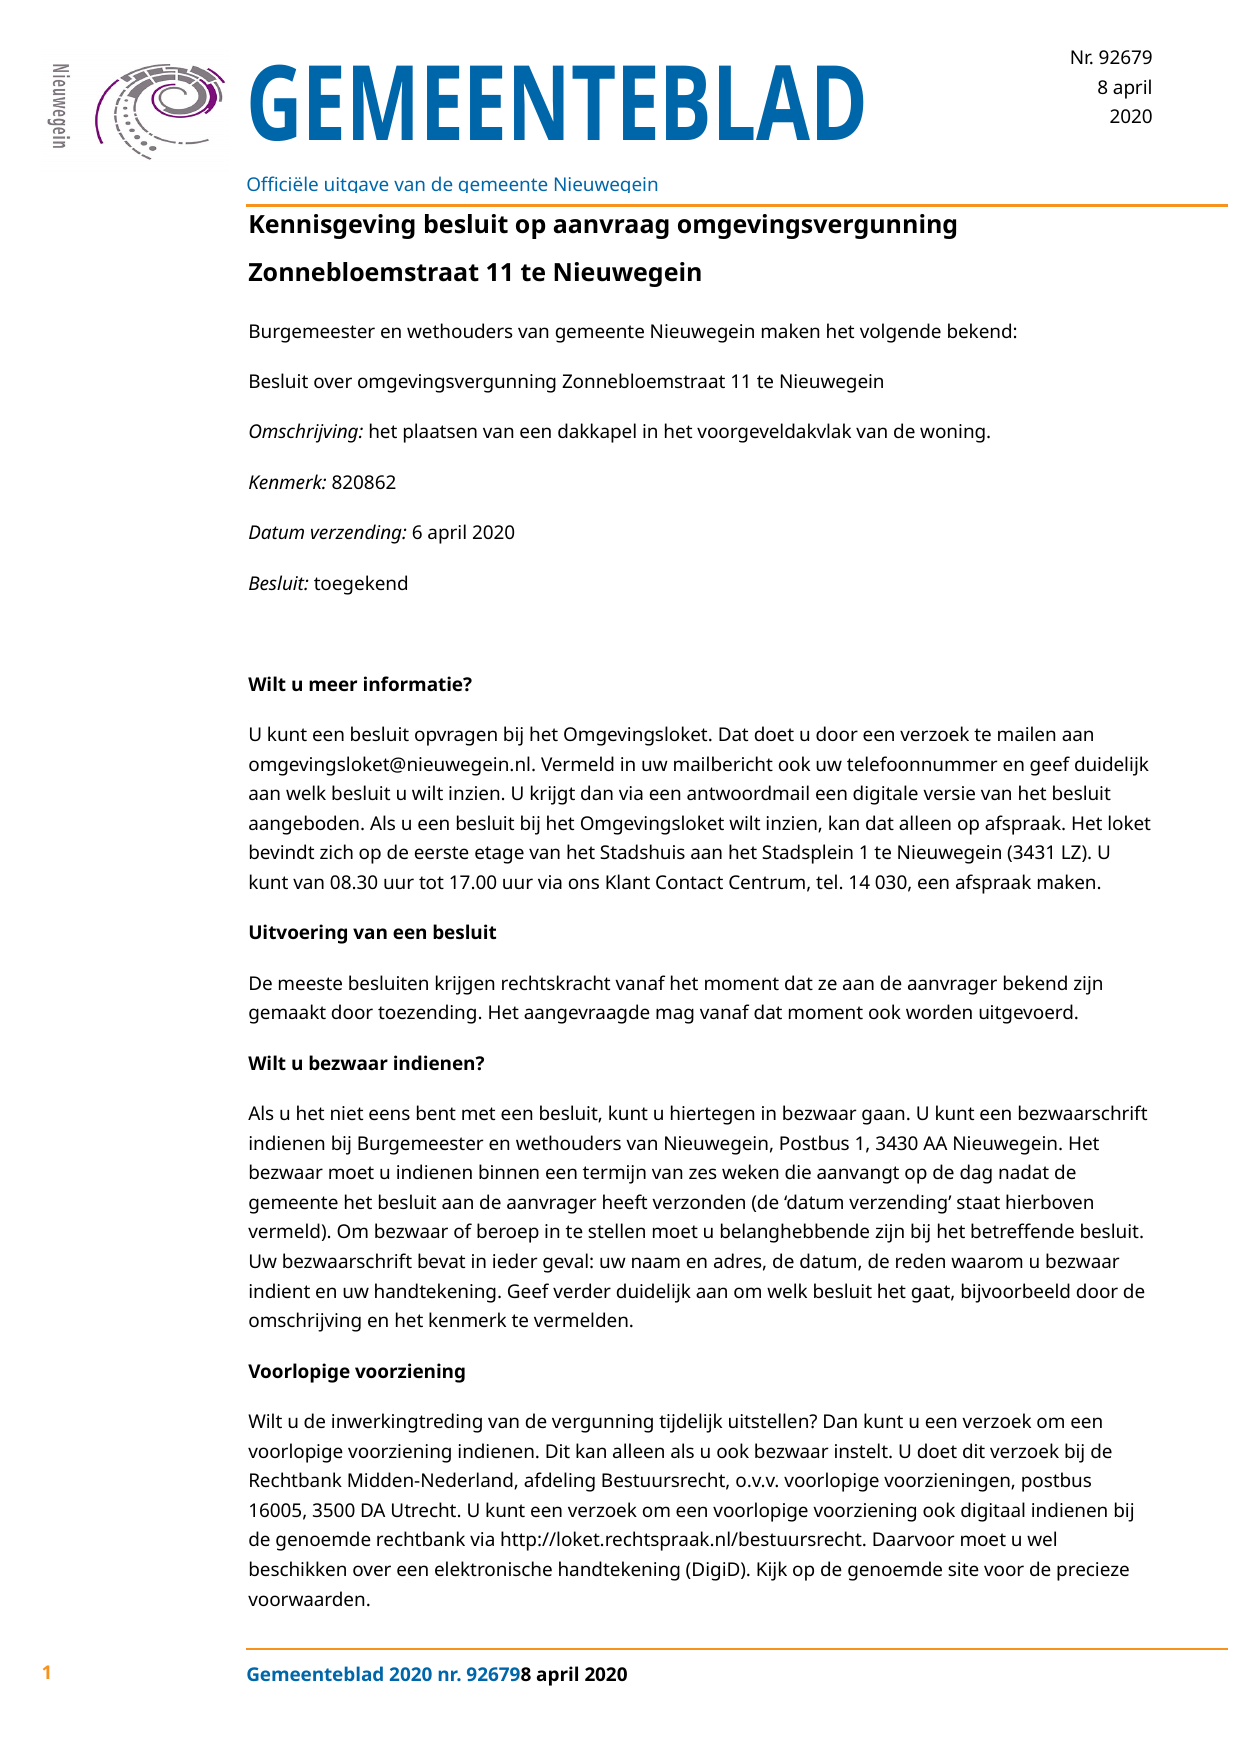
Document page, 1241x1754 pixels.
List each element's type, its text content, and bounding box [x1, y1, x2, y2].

text Burgemeester en wethouders van gemeente Nieuwegein maken het volgende bekend: [248, 318, 1152, 344]
text Kennisgeving besluit op aanvraag omgevingsvergunning Zonnebloemstraat 11 te Nieuwegein [248, 207, 1152, 288]
text Besluit over omgevingsvergunning Zonnebloemstraat 11 te Nieuwegein [248, 368, 1152, 394]
text Wilt u bezwaar indienen? [248, 1050, 1152, 1076]
text Als u het niet eens bent met een besluit, kunt u hiertegen in bezwaar gaan. U kunt een bezwaarschrift indienen bij Burgemeester en wethouders van Nieuwegein, Postbus 1, 3430 AA Nieuwegein. Het bezwaar moet u indienen binnen een termijn van zes weken die aanvangt op de dag nadat de gemeente het besluit aan de aanvrager heeft verzonden (de ‘datum verzending’ staat hierboven vermeld). Om bezwaar of beroep in te stellen moet u belanghebbende zijn bij het betreffende besluit. Uw bezwaarschrift bevat in ieder geval: uw naam en adres, de datum, de reden waarom u bezwaar indient en uw handtekening. Geef verder duidelijk aan om welk besluit het gaat, bijvoorbeeld door de omschrijving en het kenmerk te vermelden. [248, 1100, 1152, 1333]
text Voorlopige voorziening [248, 1358, 1152, 1384]
text Omschrijving: het plaatsen van een dakkapel in het voorgeveldakvlak van de woning. [248, 419, 1152, 444]
text Uitvoering van een besluit [248, 919, 1152, 945]
text Datum verzending: 6 april 2020 [248, 519, 1152, 545]
text Kenmerk: 820862 [248, 469, 1152, 495]
text Wilt u meer informatie? [248, 671, 1152, 697]
text De meeste besluiten krijgen rechtskracht vanaf het moment dat ze aan de aanvrager bekend zijn gemaakt door toezending. Het aangevraagde mag vanaf dat moment ook worden uitgevoerd. [248, 970, 1152, 1025]
text Wilt u de inwerkingtreding van de vergunning tijdelijk uitstellen? Dan kunt u een verzoek om een voorlopige voorziening indienen. Dit kan alleen als u ook bezwaar instelt. U doet dit verzoek bij de Rechtbank Midden-Nederland, afdeling Bestuursrecht, o.v.v. voorlopige voorzieningen, postbus 16005, 3500 DA Utrecht. U kunt een verzoek om een voorlopige voorziening ook digitaal indienen bij de genoemde rechtbank via http://loket.rechtspraak.nl/bestuursrecht. Daarvoor moet u wel beschikken over een elektronische handtekening (DigiD). Kijk op de genoemde site voor de precieze voorwaarden. [248, 1408, 1152, 1612]
text Besluit: toegekend [248, 570, 1152, 596]
text U kunt een besluit opvragen bij het Omgevingsloket. Dat doet u door een verzoek te mailen aan omgevingsloket@nieuwegein.nl. Vermeld in uw mailbericht ook uw telefoonnummer en geef duidelijk aan welk besluit u wilt inzien. U krijgt dan via een antwoordmail een digitale versie van het besluit aangeboden. Als u een besluit bij het Omgevingsloket wilt inzien, kan dat alleen op afspraak. Het loket bevindt zich op de eerste etage van het Stadshuis aan het Stadsplein 1 te Nieuwegein (3431 LZ). U kunt van 08.30 uur tot 17.00 uur via ons Klant Contact Centrum, tel. 14 030, een afspraak maken. [248, 721, 1152, 895]
picture [41, 47, 231, 172]
